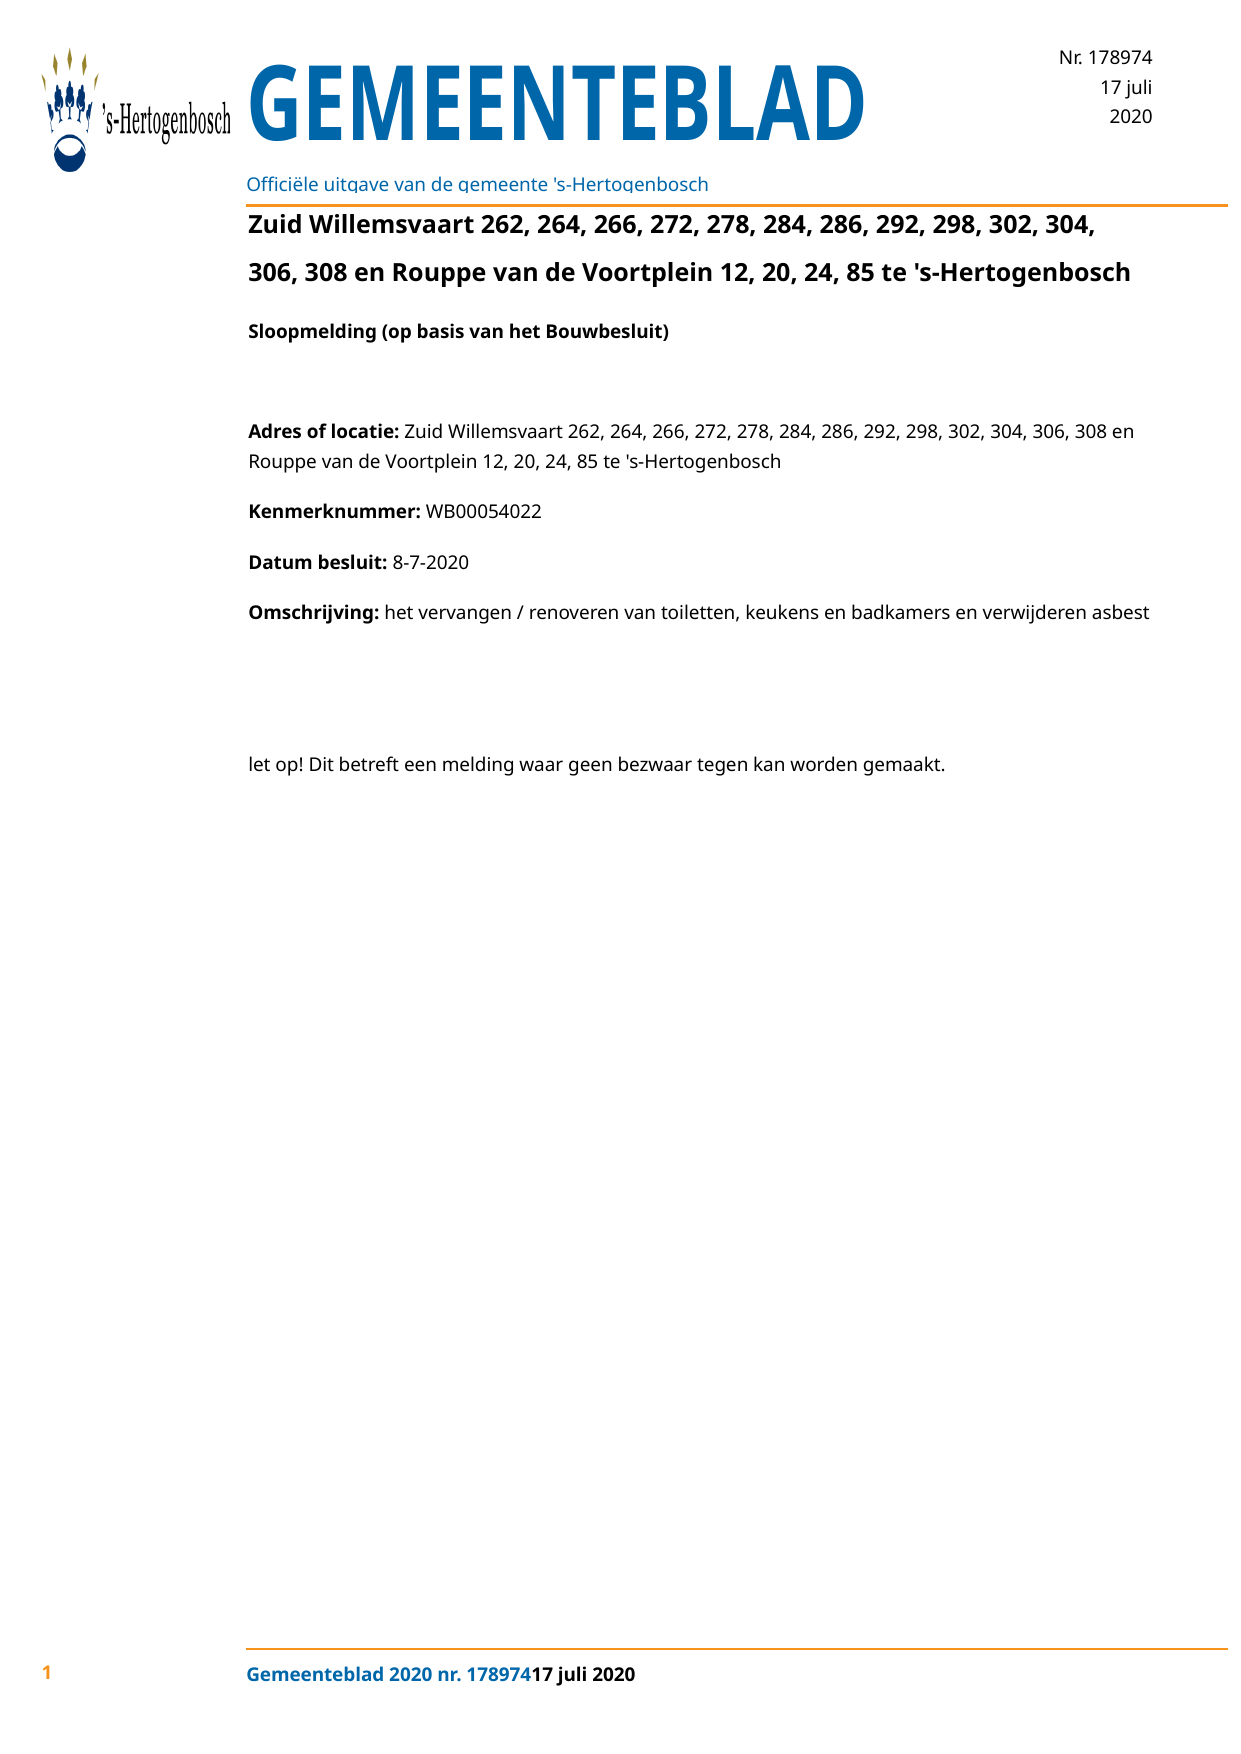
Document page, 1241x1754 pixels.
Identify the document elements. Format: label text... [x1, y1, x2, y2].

picture [41, 47, 231, 172]
text Datum besluit: 8-7-2020 [248, 549, 1152, 575]
text Sloopmelding (op basis van het Bouwbesluit) [248, 318, 1152, 344]
text Zuid Willemsvaart 262, 264, 266, 272, 278, 284, 286, 292, 298, 302, 304, 306, 308 en Rouppe van de Voortplein 12, 20, 24, 85 te 's-Hertogenbosch [248, 207, 1152, 288]
text let op! Dit betreft een melding waar geen bezwaar tegen kan worden gemaakt. [248, 751, 1152, 777]
text Kenmerknummer: WB00054022 [248, 499, 1152, 524]
text Omschrijving: het vervangen / renoveren van toiletten, keukens en badkamers en verwijderen asbest [248, 599, 1152, 625]
text Adres of locatie: Zuid Willemsvaart 262, 264, 266, 272, 278, 284, 286, 292, 298, 302, 304, 306, 308 en Rouppe van de Voortplein 12, 20, 24, 85 te 's-Hertogenbosch [248, 419, 1152, 474]
